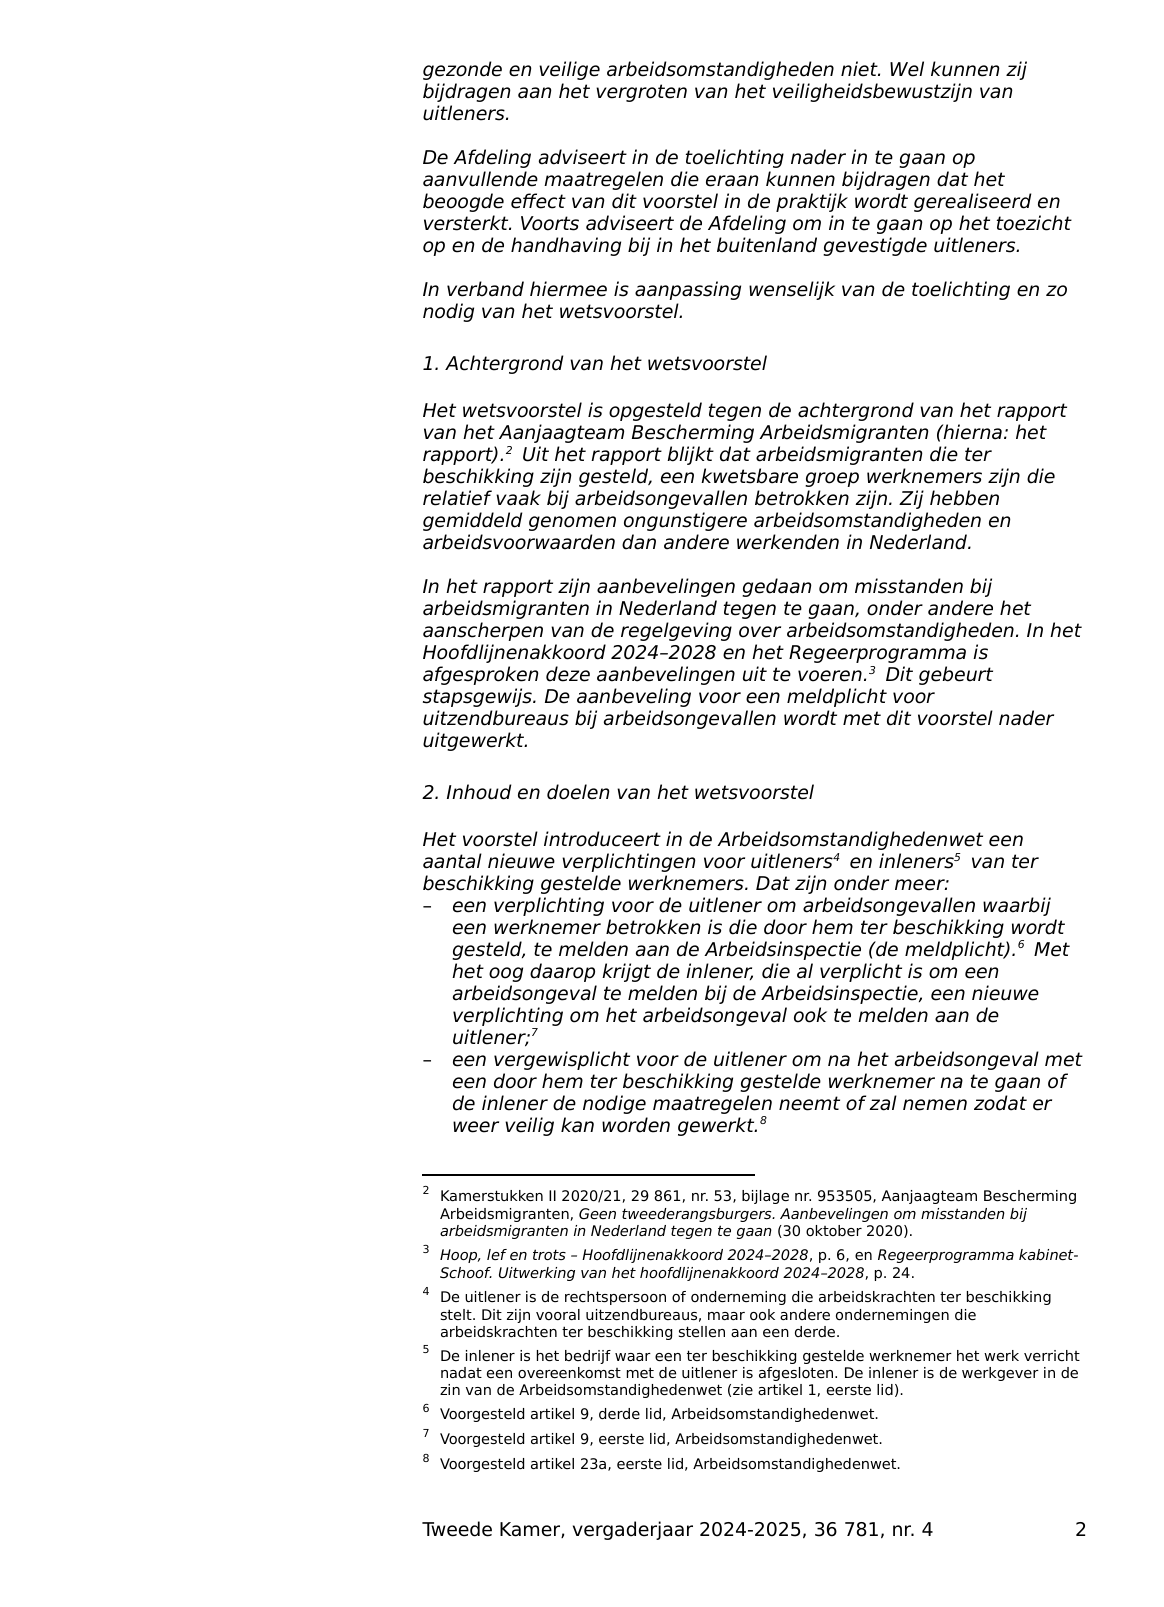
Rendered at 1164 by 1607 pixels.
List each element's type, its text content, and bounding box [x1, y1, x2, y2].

subtitle 2. Inhoud en doelen van het wetsvoorstel [422, 782, 1087, 804]
text Het voorstel introduceert in de Arbeidsomstandighedenwet een aantal nieuwe verplichtingen voor uitleners en inleners van ter beschikking gestelde werknemers. Dat zijn onder meer: [422, 829, 1087, 895]
text Kamerstukken II 2020/21, 29 861, nr. 53, bijlage nr. 953505, Aanjaagteam Bescherming Arbeidsmigranten, Geen tweederangsburgers. Aanbevelingen om misstanden bij arbeidsmigranten in Nederland tegen te gaan (30 oktober 2020). [422, 1184, 1087, 1240]
text Voorgesteld artikel 9, eerste lid, Arbeidsomstandighedenwet. [422, 1427, 1087, 1449]
text Voorgesteld artikel 23a, eerste lid, Arbeidsomstandighedenwet. [422, 1452, 1087, 1474]
text – een vergewisplicht voor de uitlener om na het arbeidsongeval met een door hem ter beschikking gestelde werknemer na te gaan of de inlener de nodige maatregelen neemt of zal nemen zodat er weer veilig kan worden gewerkt. [422, 1049, 1087, 1137]
text De uitlener is de rechtspersoon of onderneming die arbeidskrachten ter beschikking stelt. Dit zijn vooral uitzendbureaus, maar ook andere ondernemingen die arbeidskrachten ter beschikking stellen aan een derde. [422, 1285, 1087, 1341]
text De Afdeling adviseert in de toelichting nader in te gaan op aanvullende maatregelen die eraan kunnen bijdragen dat het beoogde effect van dit voorstel in de praktijk wordt gerealiseerd en versterkt. Voorts adviseert de Afdeling om in te gaan op het toezicht op en de handhaving bij in het buitenland gevestigde uitleners. [422, 147, 1087, 257]
text Voorgesteld artikel 9, derde lid, Arbeidsomstandighedenwet. [422, 1402, 1087, 1424]
subtitle 1. Achtergrond van het wetsvoorstel [422, 353, 1087, 375]
text In verband hiermee is aanpassing wenselijk van de toelichting en zo nodig van het wetsvoorstel. [422, 279, 1087, 323]
text In het rapport zijn aanbevelingen gedaan om misstanden bij arbeidsmigranten in Nederland tegen te gaan, onder andere het aanscherpen van de regelgeving over arbeidsomstandigheden. In het Hoofdlijnenakkoord 2024–2028 en het Regeerprogramma is afgesproken deze aanbevelingen uit te voeren. Dit gebeurt stapsgewijs. De aanbeveling voor een meldplicht voor uitzendbureaus bij arbeidsongevallen wordt met dit voorstel nader uitgewerkt. [422, 576, 1087, 752]
text – een verplichting voor de uitlener om arbeidsongevallen waarbij een werknemer betrokken is die door hem ter beschikking wordt gesteld, te melden aan de Arbeidsinspectie (de meldplicht). Met het oog daarop krijgt de inlener, die al verplicht is om een arbeidsongeval te melden bij de Arbeidsinspectie, een nieuwe verplichting om het arbeidsongeval ook te melden aan de uitlener; [422, 895, 1087, 1049]
text De inlener is het bedrijf waar een ter beschikking gestelde werknemer het werk verricht nadat een overeenkomst met de uitlener is afgesloten. De inlener is de werkgever in de zin van de Arbeidsomstandighedenwet (zie artikel 1, eerste lid). [422, 1343, 1087, 1399]
text gezonde en veilige arbeidsomstandigheden niet. Wel kunnen zij bijdragen aan het vergroten van het veiligheidsbewustzijn van uitleners. [422, 59, 1087, 125]
text Het wetsvoorstel is opgesteld tegen de achtergrond van het rapport van het Aanjaagteam Bescherming Arbeidsmigranten (hierna: het rapport). Uit het rapport blijkt dat arbeidsmigranten die ter beschikking zijn gesteld, een kwetsbare groep werknemers zijn die relatief vaak bij arbeidsongevallen betrokken zijn. Zij hebben gemiddeld genomen ongunstigere arbeidsomstandigheden en arbeidsvoorwaarden dan andere werkenden in Nederland. [422, 400, 1087, 554]
text Hoop, lef en trots – Hoofdlijnenakkoord 2024–2028, p. 6, en Regeerprogramma kabinet-Schoof. Uitwerking van het hoofdlijnenakkoord 2024–2028, p. 24. [422, 1243, 1087, 1282]
